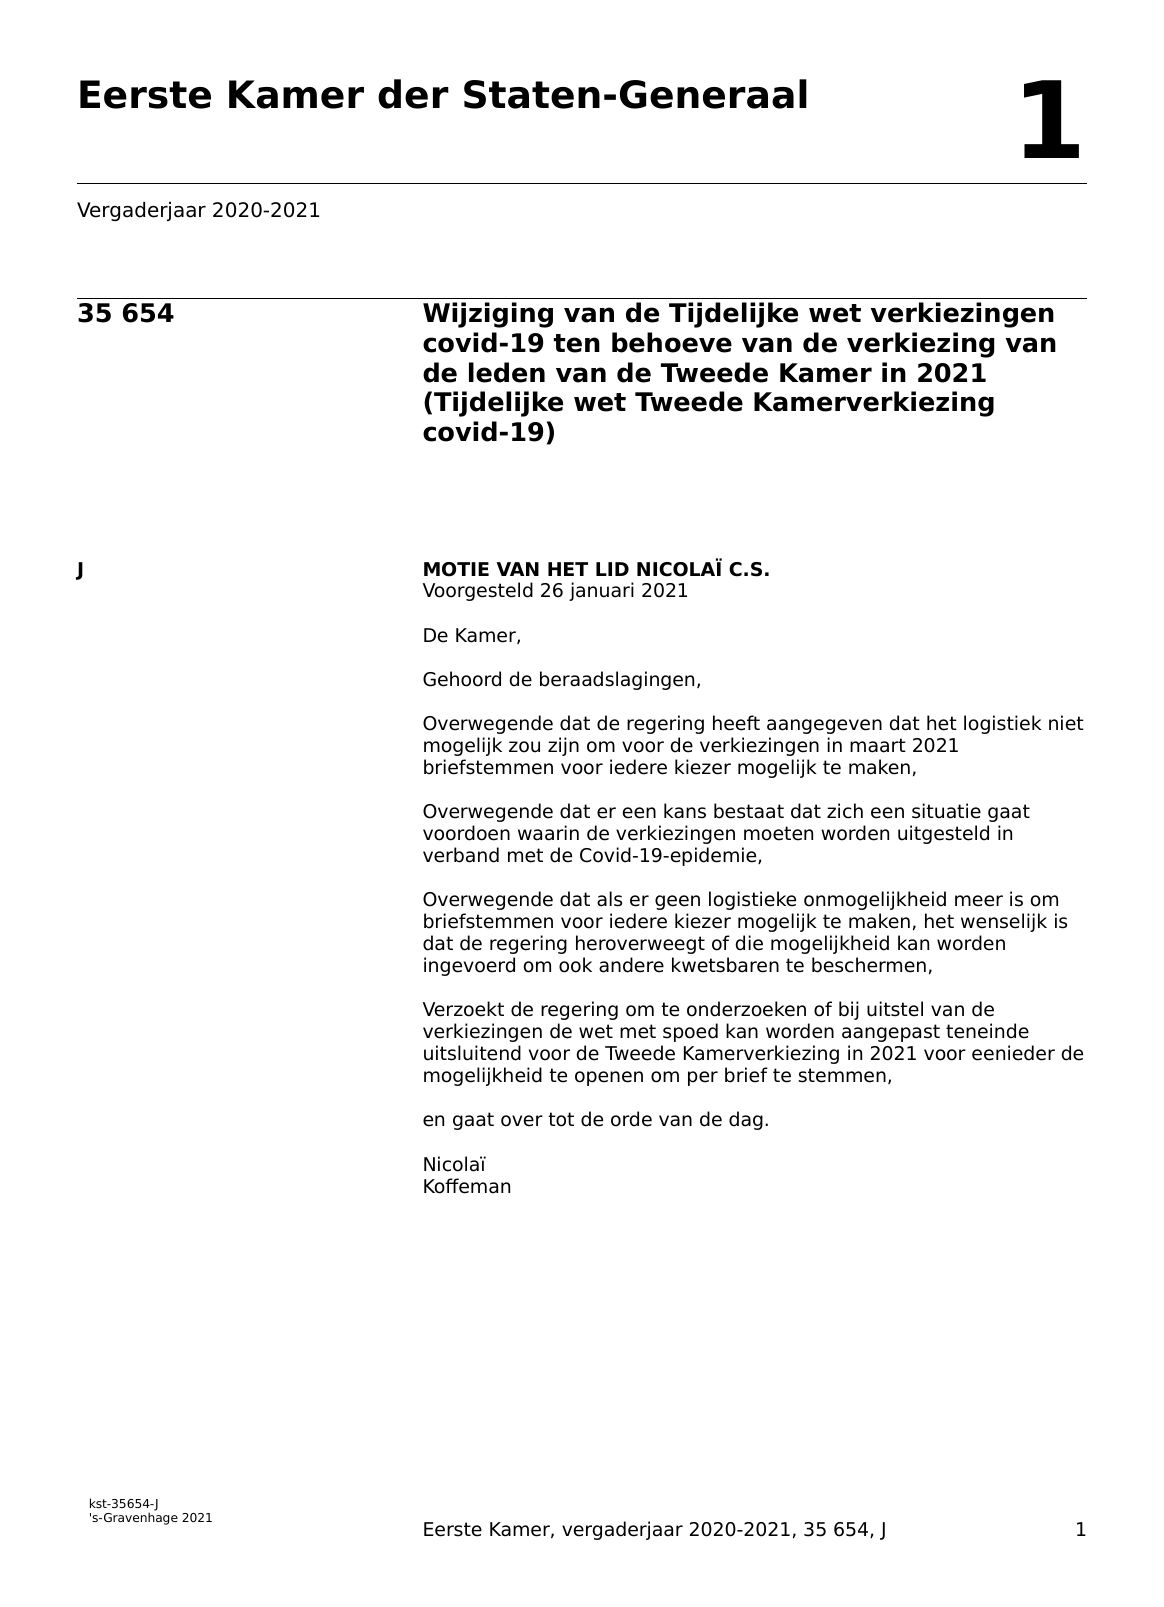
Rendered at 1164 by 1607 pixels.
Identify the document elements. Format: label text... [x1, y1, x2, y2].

text Overwegende dat er een kans bestaat dat zich een situatie gaat voordoen waarin de verkiezingen moeten worden uitgesteld in verband met de Covid-19-epidemie, [422, 801, 1087, 867]
text Nicolaï [422, 1153, 1087, 1176]
text Overwegende dat de regering heeft aangegeven dat het logistiek niet mogelijk zou zijn om voor de verkiezingen in maart 2021 briefstemmen voor iedere kiezer mogelijk te maken, [422, 713, 1087, 779]
text Koffeman [422, 1176, 1087, 1197]
text Overwegende dat als er geen logistieke onmogelijkheid meer is om briefstemmen voor iedere kiezer mogelijk te maken, het wenselijk is dat de regering heroverweegt of die mogelijkheid kan worden ingevoerd om ook andere kwetsbaren te beschermen, [422, 889, 1087, 977]
subtitle 35 654 Wijziging van de Tijdelijke wet verkiezingen covid-19 ten behoeve van de verkiezing van de leden van de Tweede Kamer in 2021 (Tijdelijke wet Tweede Kamerverkiezing covid-19) [77, 299, 1087, 447]
table_cell Vergaderjaar 2020-2021 [77, 184, 1087, 298]
text 's-Gravenhage 2021 [88, 1511, 323, 1525]
text kst-35654-J [88, 1497, 323, 1511]
text Voorgesteld 26 januari 2021 [422, 580, 1087, 602]
text De Kamer, [422, 624, 1087, 647]
table_header 1 [886, 59, 1087, 183]
text Gehoord de beraadslagingen, [422, 669, 1087, 691]
text Verzoekt de regering om te onderzoeken of bij uitstel van de verkiezingen de wet met spoed kan worden aangepast teneinde uitsluitend voor de Tweede Kamerverkiezing in 2021 voor eenieder de mogelijkheid te openen om per brief te stemmen, [422, 999, 1087, 1087]
text en gaat over tot de orde van de dag. [422, 1109, 1087, 1131]
table_header Eerste Kamer der Staten-Generaal [77, 59, 886, 183]
subtitle J MOTIE VAN HET LID NICOLAÏ C.S. [77, 558, 1087, 580]
